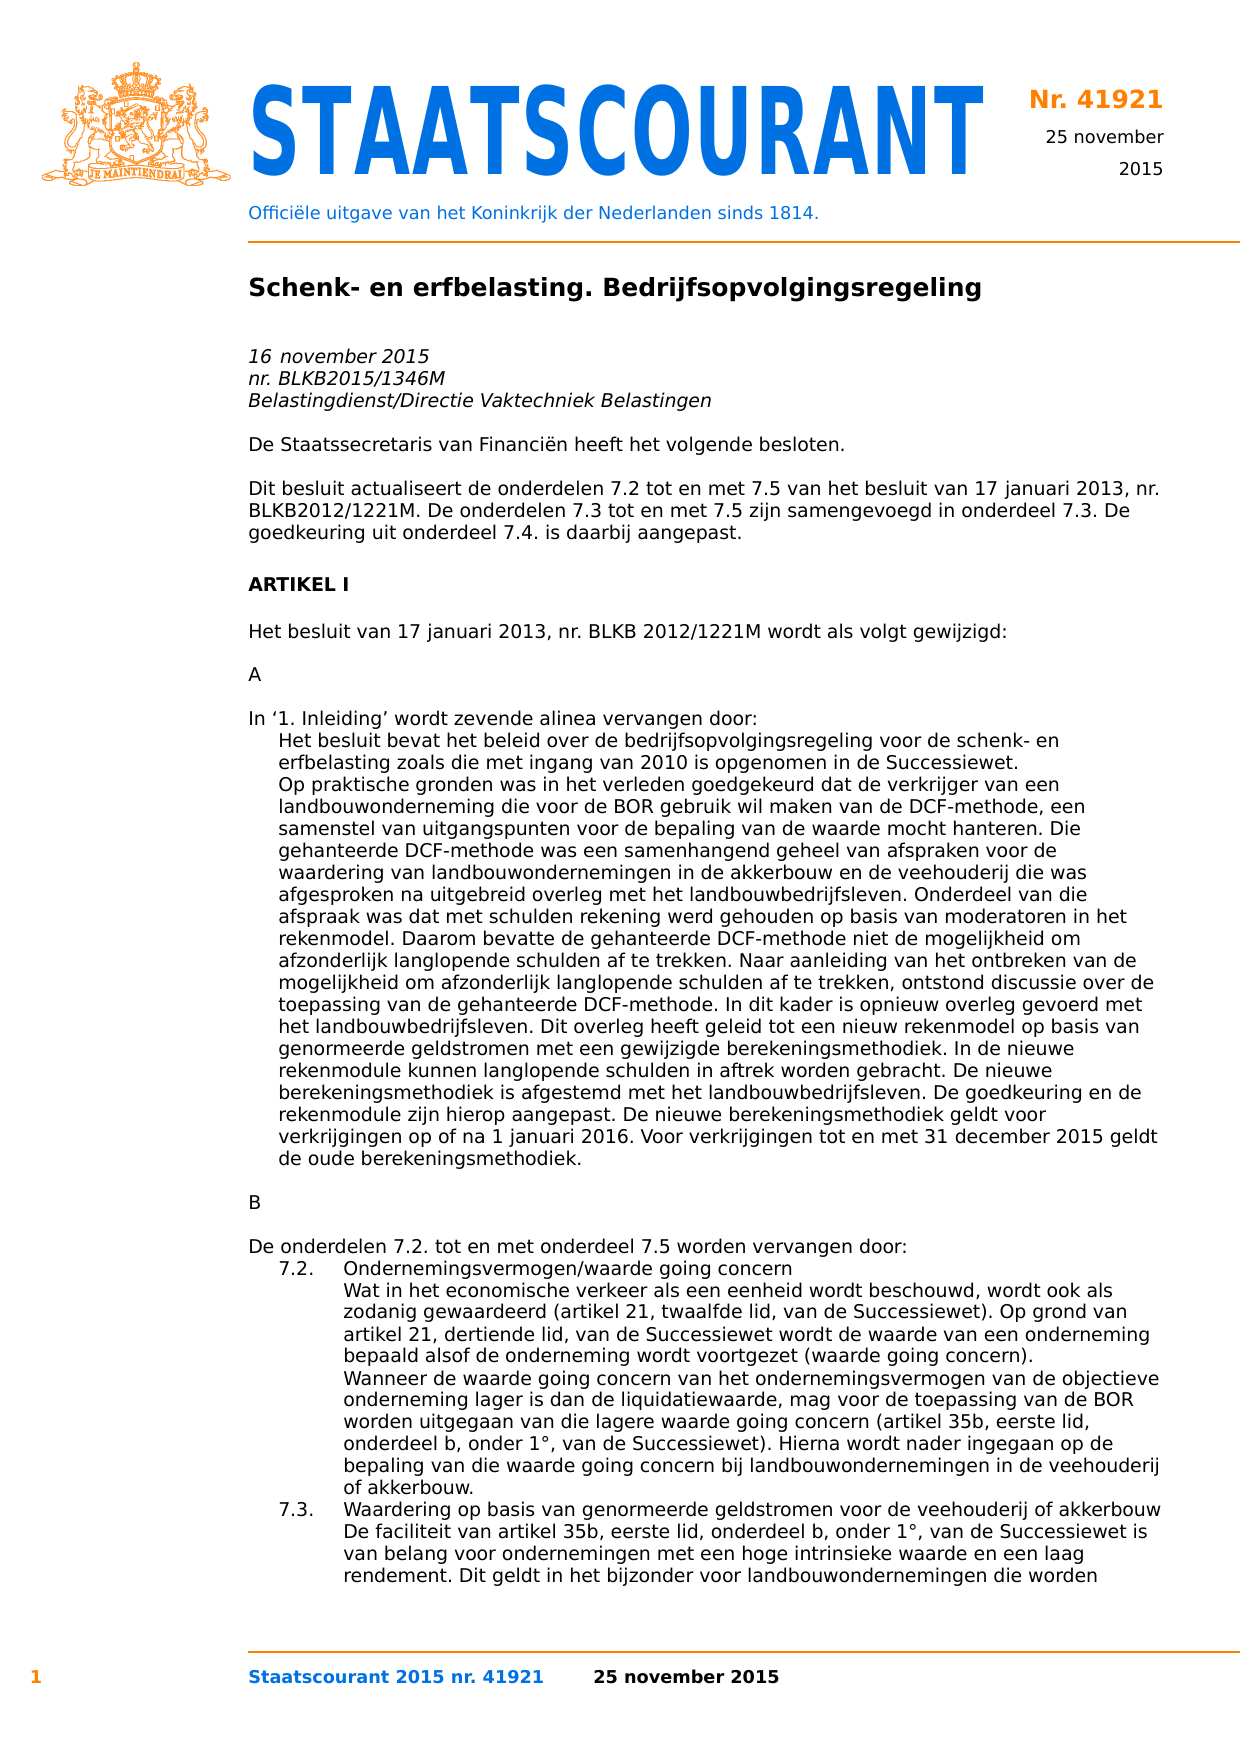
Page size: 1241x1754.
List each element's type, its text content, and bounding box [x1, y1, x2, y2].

text Belastingdienst/Directie Vaktechniek Belastingen [248, 390, 1163, 412]
table_cell 25 november [998, 121, 1240, 153]
text 7.2. Ondernemingsvermogen/waarde going concern [278, 1257, 1163, 1279]
table_header STAATSCOURANT [248, 62, 998, 203]
text In ‘1. Inleiding’ wordt zevende alinea vervangen door: [248, 708, 1163, 730]
picture [41, 62, 231, 186]
text nr. BLKB2015/1346M [248, 368, 1163, 390]
table_cell Officiële uitgave van het Koninkrijk der Nederlanden sinds 1814. [248, 203, 1240, 241]
text Dit besluit actualiseert de onderdelen 7.2 tot en met 7.5 van het besluit van 17 januari 2013, nr. BLKB2012/1221M. De onderdelen 7.3 tot en met 7.5 zijn samengevoegd in onderdeel 7.3. De goedkeuring uit onderdeel 7.4. is daarbij aangepast. [248, 478, 1163, 543]
text De Staatssecretaris van Financiën heeft het volgende besloten. [248, 434, 1163, 456]
text Wat in het economische verkeer als een eenheid wordt beschouwd, wordt ook als zodanig gewaardeerd (artikel 21, twaalfde lid, van de Successiewet). Op grond van artikel 21, dertiende lid, van de Successiewet wordt de waarde van een onderneming bepaald alsof de onderneming wordt voortgezet (waarde going concern). [343, 1279, 1163, 1367]
text Op praktische gronden was in het verleden goedgekeurd dat de verkrijger van een landbouwonderneming die voor de BOR gebruik wil maken van de DCF-methode, een samenstel van uitgangspunten voor de bepaling van de waarde mocht hanteren. Die gehanteerde DCF-methode was een samenhangend geheel van afspraken voor de waardering van landbouwondernemingen in de akkerbouw en de veehouderij die was afgesproken na uitgebreid overleg met het landbouwbedrijfsleven. Onderdeel van die afspraak was dat met schulden rekening werd gehouden op basis van moderatoren in het rekenmodel. Daarom bevatte de gehanteerde DCF-methode niet de mogelijkheid om afzonderlijk langlopende schulden af te trekken. Naar aanleiding van het ontbreken van de mogelijkheid om afzonderlijk langlopende schulden af te trekken, ontstond discussie over de toepassing van de gehanteerde DCF-methode. In dit kader is opnieuw overleg gevoerd met het landbouwbedrijfsleven. Dit overleg heeft geleid tot een nieuw rekenmodel op basis van genormeerde geldstromen met een gewijzigde berekeningsmethodiek. In de nieuwe rekenmodule kunnen langlopende schulden in aftrek worden gebracht. De nieuwe berekeningsmethodiek is afgestemd met het landbouwbedrijfsleven. De goedkeuring en de rekenmodule zijn hierop aangepast. De nieuwe berekeningsmethodiek geldt voor verkrijgingen op of na 1 januari 2016. Voor verkrijgingen tot en met 31 december 2015 geldt de oude berekeningsmethodiek. [278, 774, 1163, 1170]
subtitle ARTIKEL I [248, 573, 1163, 596]
text 16 november 2015 [248, 346, 1163, 368]
text A [248, 664, 1163, 686]
table_cell 2015 [998, 153, 1240, 203]
text De onderdelen 7.2. tot en met onderdeel 7.5 worden vervangen door: [248, 1236, 1163, 1257]
text Wanneer de waarde going concern van het ondernemingsvermogen van de objectieve onderneming lager is dan de liquidatiewaarde, mag voor de toepassing van de BOR worden uitgegaan van die lagere waarde going concern (artikel 35b, eerste lid, onderdeel b, onder 1°, van de Successiewet). Hierna wordt nader ingegaan op de bepaling van die waarde going concern bij landbouwondernemingen in de veehouderij of akkerbouw. [343, 1367, 1163, 1499]
text Het besluit van 17 januari 2013, nr. BLKB 2012/1221M wordt als volgt gewijzigd: [248, 621, 1163, 642]
table_header Nr. 41921 [998, 62, 1240, 121]
text 7.3. Waardering op basis van genormeerde geldstromen voor de veehouderij of akkerbouw [278, 1499, 1163, 1521]
subtitle Schenk- en erfbelasting. Bedrijfsopvolgingsregeling [248, 273, 1163, 302]
text B [248, 1192, 1163, 1214]
table_header [25, 62, 248, 241]
text De faciliteit van artikel 35b, eerste lid, onderdeel b, onder 1°, van de Successiewet is van belang voor ondernemingen met een hoge intrinsieke waarde en een laag rendement. Dit geldt in het bijzonder voor landbouwondernemingen die worden [343, 1521, 1163, 1587]
text Het besluit bevat het beleid over de bedrijfsopvolgingsregeling voor de schenk- en erfbelasting zoals die met ingang van 2010 is opgenomen in de Successiewet. [278, 730, 1163, 774]
